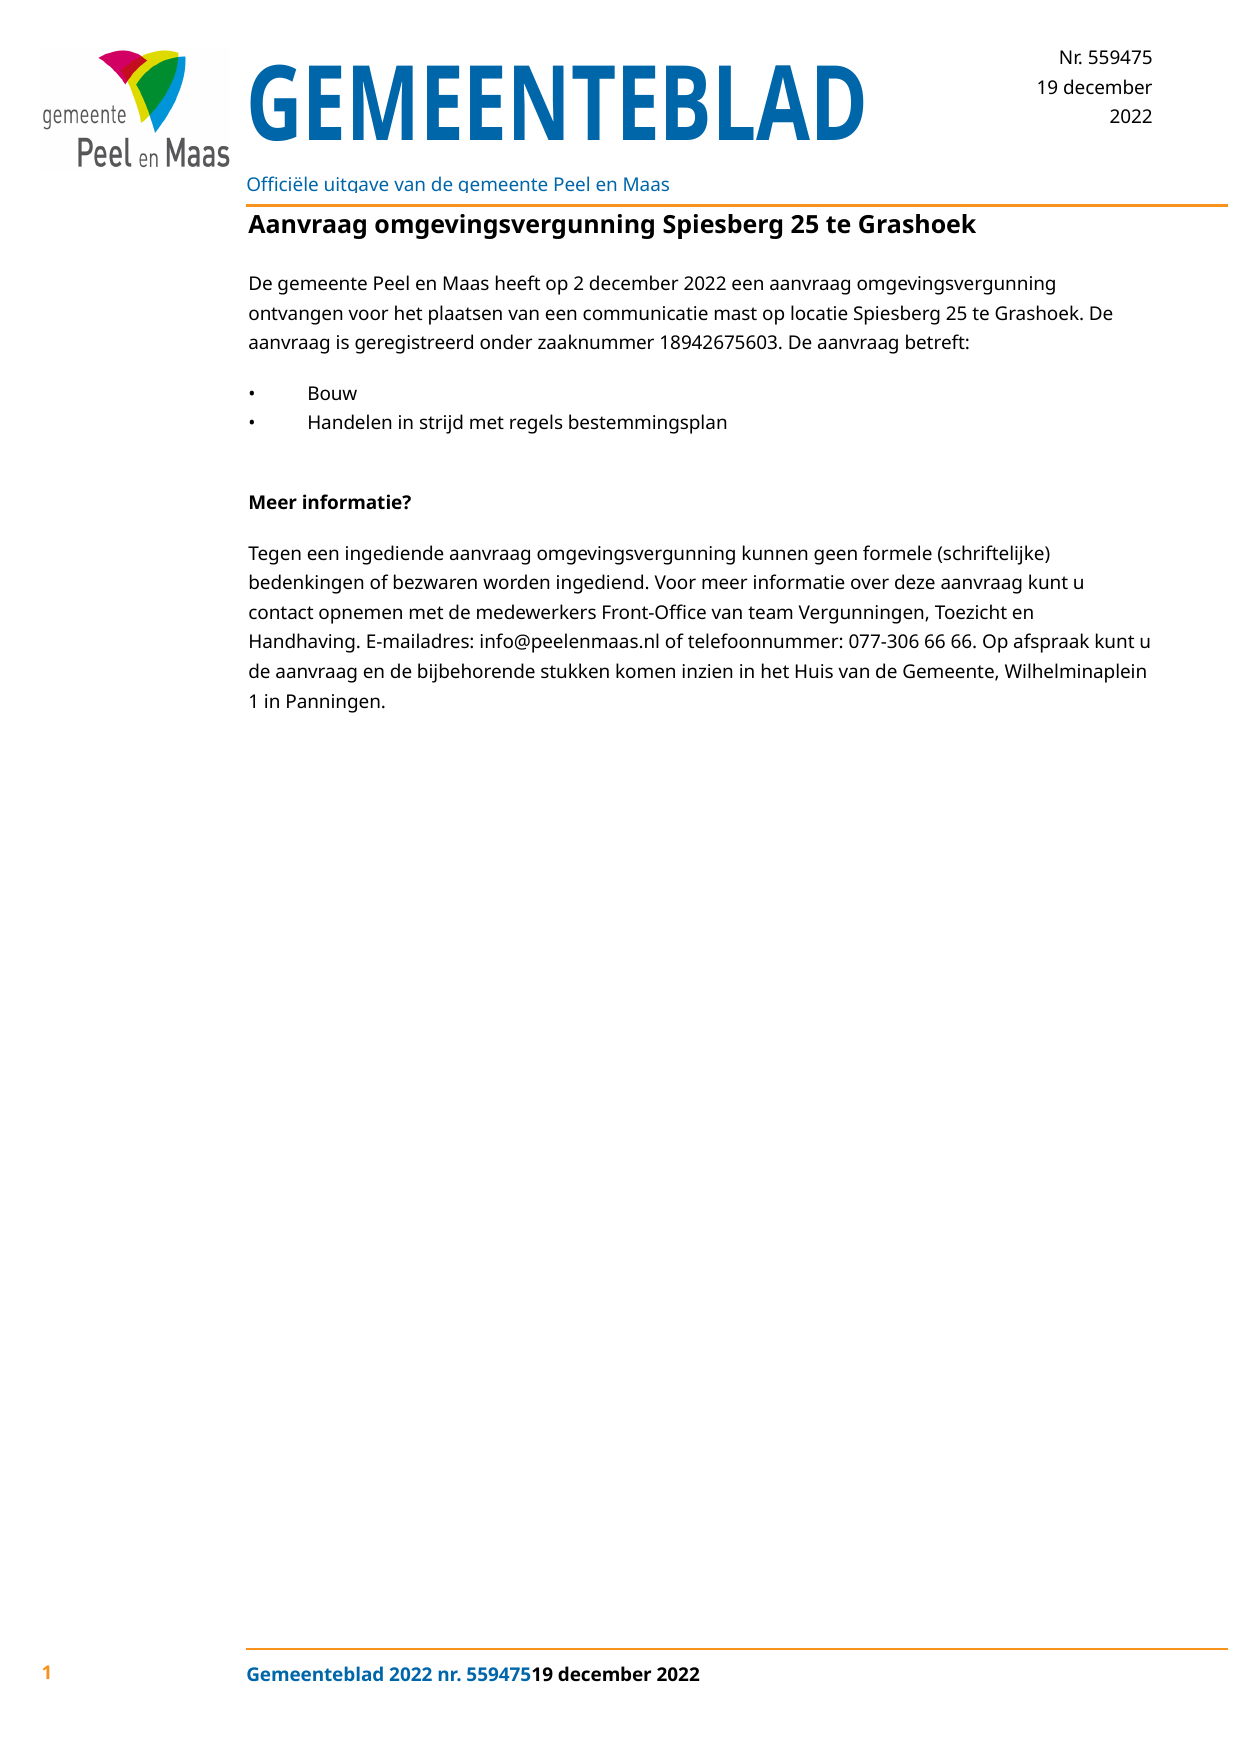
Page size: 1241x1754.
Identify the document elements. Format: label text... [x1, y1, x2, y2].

text De gemeente Peel en Maas heeft op 2 december 2022 een aanvraag omgevingsvergunning ontvangen voor het plaatsen van een communicatie mast op locatie Spiesberg 25 te Grashoek. De aanvraag is geregistreerd onder zaaknummer 18942675603. De aanvraag betreft: [248, 270, 1152, 355]
text Meer informatie? [248, 489, 1152, 515]
list Handelen in strijd met regels bestemmingsplan [248, 409, 1152, 435]
list Bouw [248, 380, 1152, 406]
text Tegen een ingediende aanvraag omgevingsvergunning kunnen geen formele (schriftelijke) bedenkingen of bezwaren worden ingediend. Voor meer informatie over deze aanvraag kunt u contact opnemen met de medewerkers Front-Office van team Vergunningen, Toezicht en Handhaving. E-mailadres: info@peelenmaas.nl of telefoonnummer: 077-306 66 66. Op afspraak kunt u de aanvraag en de bijbehorende stukken komen inzien in het Huis van de Gemeente, Wilhelminaplein 1 in Panningen. [248, 540, 1152, 713]
text Aanvraag omgevingsvergunning Spiesberg 25 te Grashoek [248, 207, 1152, 241]
picture [41, 47, 231, 172]
